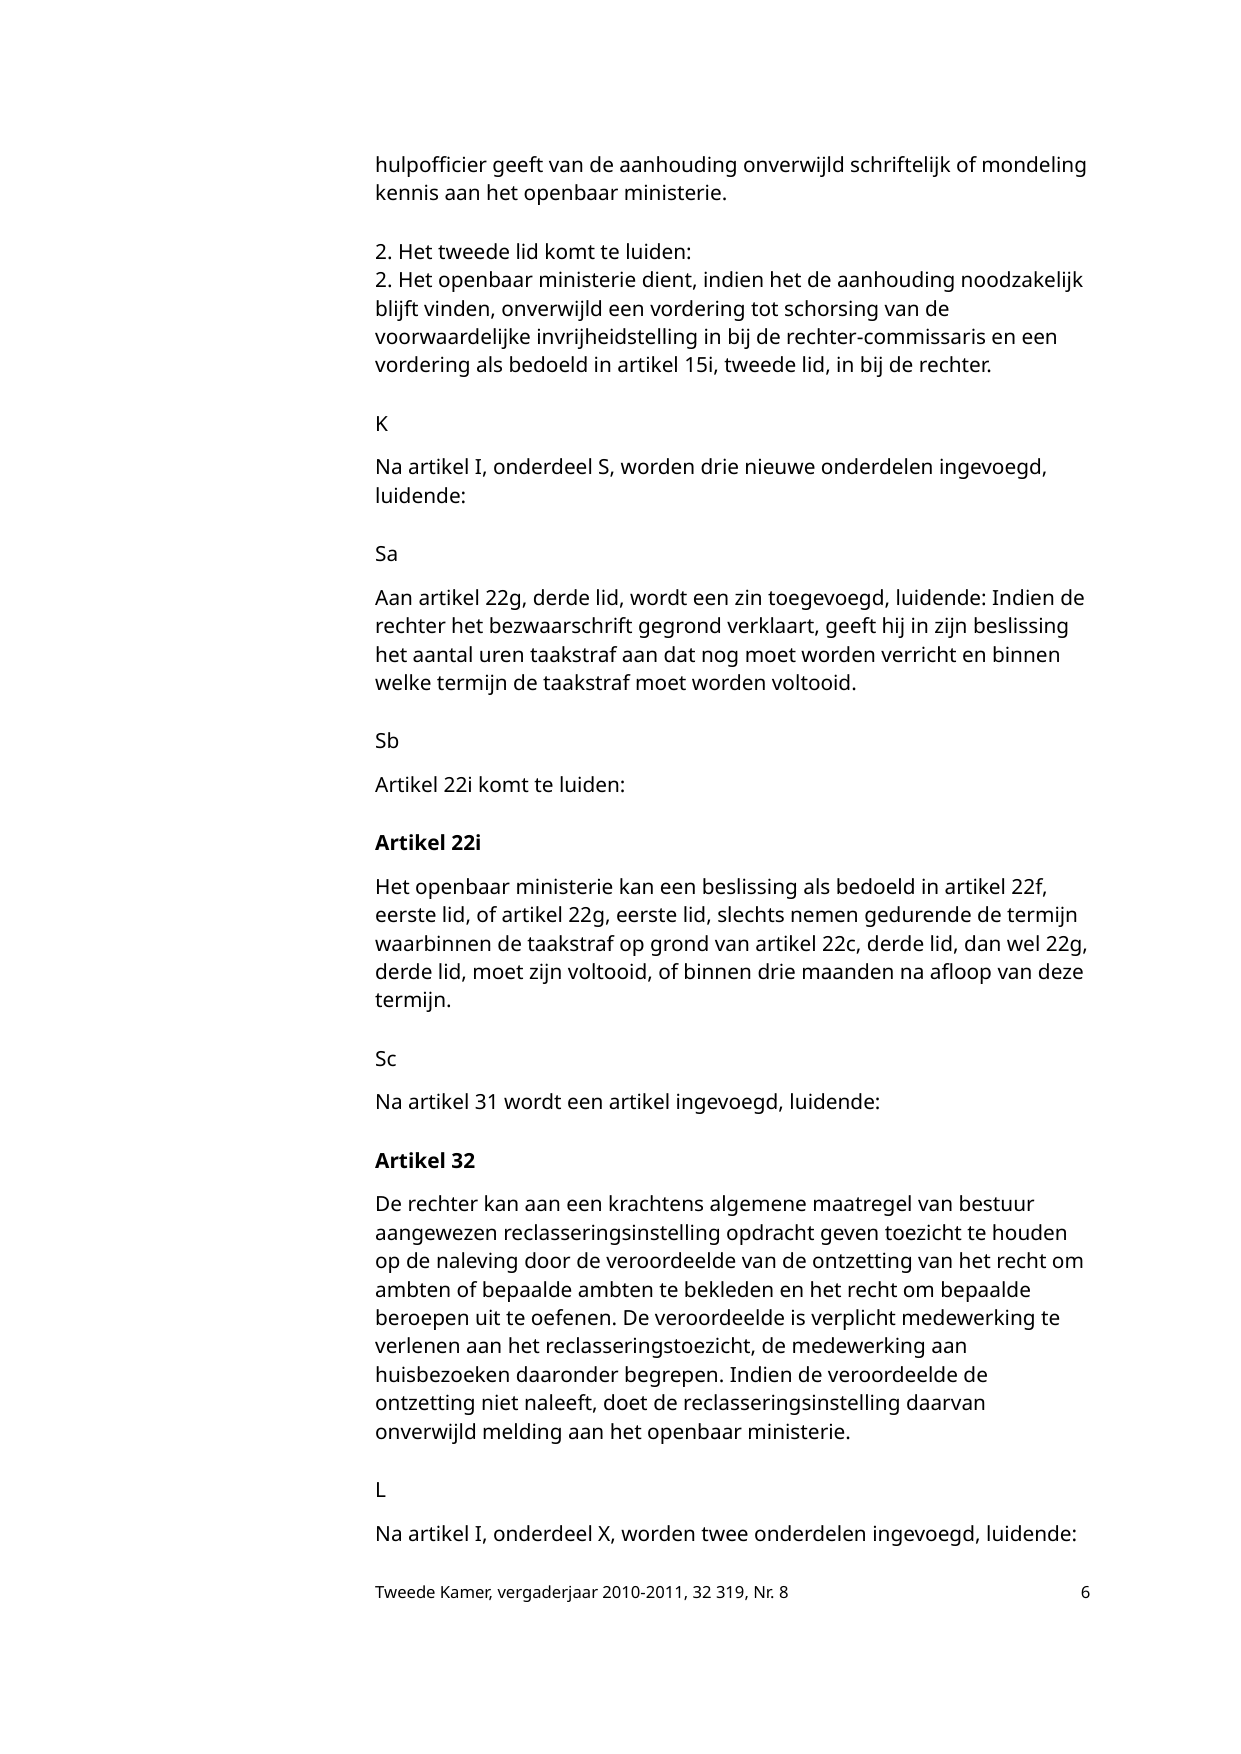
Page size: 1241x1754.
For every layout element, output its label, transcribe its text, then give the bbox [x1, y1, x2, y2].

text Aan artikel 22g, derde lid, wordt een zin toegevoegd, luidende: Indien de rechter het bezwaarschrift gegrond verklaart, geeft hij in zijn beslissing het aantal uren taakstraf aan dat nog moet worden verricht en binnen welke termijn de taakstraf moet worden voltooid. [375, 583, 1090, 697]
text Na artikel I, onderdeel S, worden drie nieuwe onderdelen ingevoegd, luidende: [375, 452, 1090, 509]
text Artikel 22i [375, 828, 1090, 857]
text 2. Het openbaar ministerie dient, indien het de aanhouding noodzakelijk blijft vinden, onverwijld een vordering tot schorsing van de voorwaardelijke invrijheidstelling in bij de rechter-commissaris en een vordering als bedoeld in artikel 15i, tweede lid, in bij de rechter. [375, 265, 1090, 379]
text Na artikel 31 wordt een artikel ingevoegd, luidende: [375, 1087, 1090, 1116]
text L [375, 1475, 1090, 1504]
text Na artikel I, onderdeel X, worden twee onderdelen ingevoegd, luidende: [375, 1519, 1090, 1547]
text K [375, 409, 1090, 437]
text Sa [375, 539, 1090, 568]
text Artikel 32 [375, 1146, 1090, 1174]
text hulpofficier geeft van de aanhouding onverwijld schriftelijk of mondeling kennis aan het openbaar ministerie. [375, 150, 1090, 207]
text Artikel 22i komt te luiden: [375, 770, 1090, 798]
text Het openbaar ministerie kan een beslissing als bedoeld in artikel 22f, eerste lid, of artikel 22g, eerste lid, slechts nemen gedurende de termijn waarbinnen de taakstraf op grond van artikel 22c, derde lid, dan wel 22g, derde lid, moet zijn voltooid, of binnen drie maanden na afloop van deze termijn. [375, 872, 1090, 1014]
text De rechter kan aan een krachtens algemene maatregel van bestuur aangewezen reclasseringsinstelling opdracht geven toezicht te houden op de naleving door de veroordeelde van de ontzetting van het recht om ambten of bepaalde ambten te bekleden en het recht om bepaalde beroepen uit te oefenen. De veroordeelde is verplicht medewerking te verlenen aan het reclasseringstoezicht, de medewerking aan huisbezoeken daaronder begrepen. Indien de veroordeelde de ontzetting niet naleeft, doet de reclasseringsinstelling daarvan onverwijld melding aan het openbaar ministerie. [375, 1189, 1090, 1445]
text Sb [375, 727, 1090, 755]
text 2. Het tweede lid komt te luiden: [375, 237, 1090, 265]
text Sc [375, 1044, 1090, 1072]
